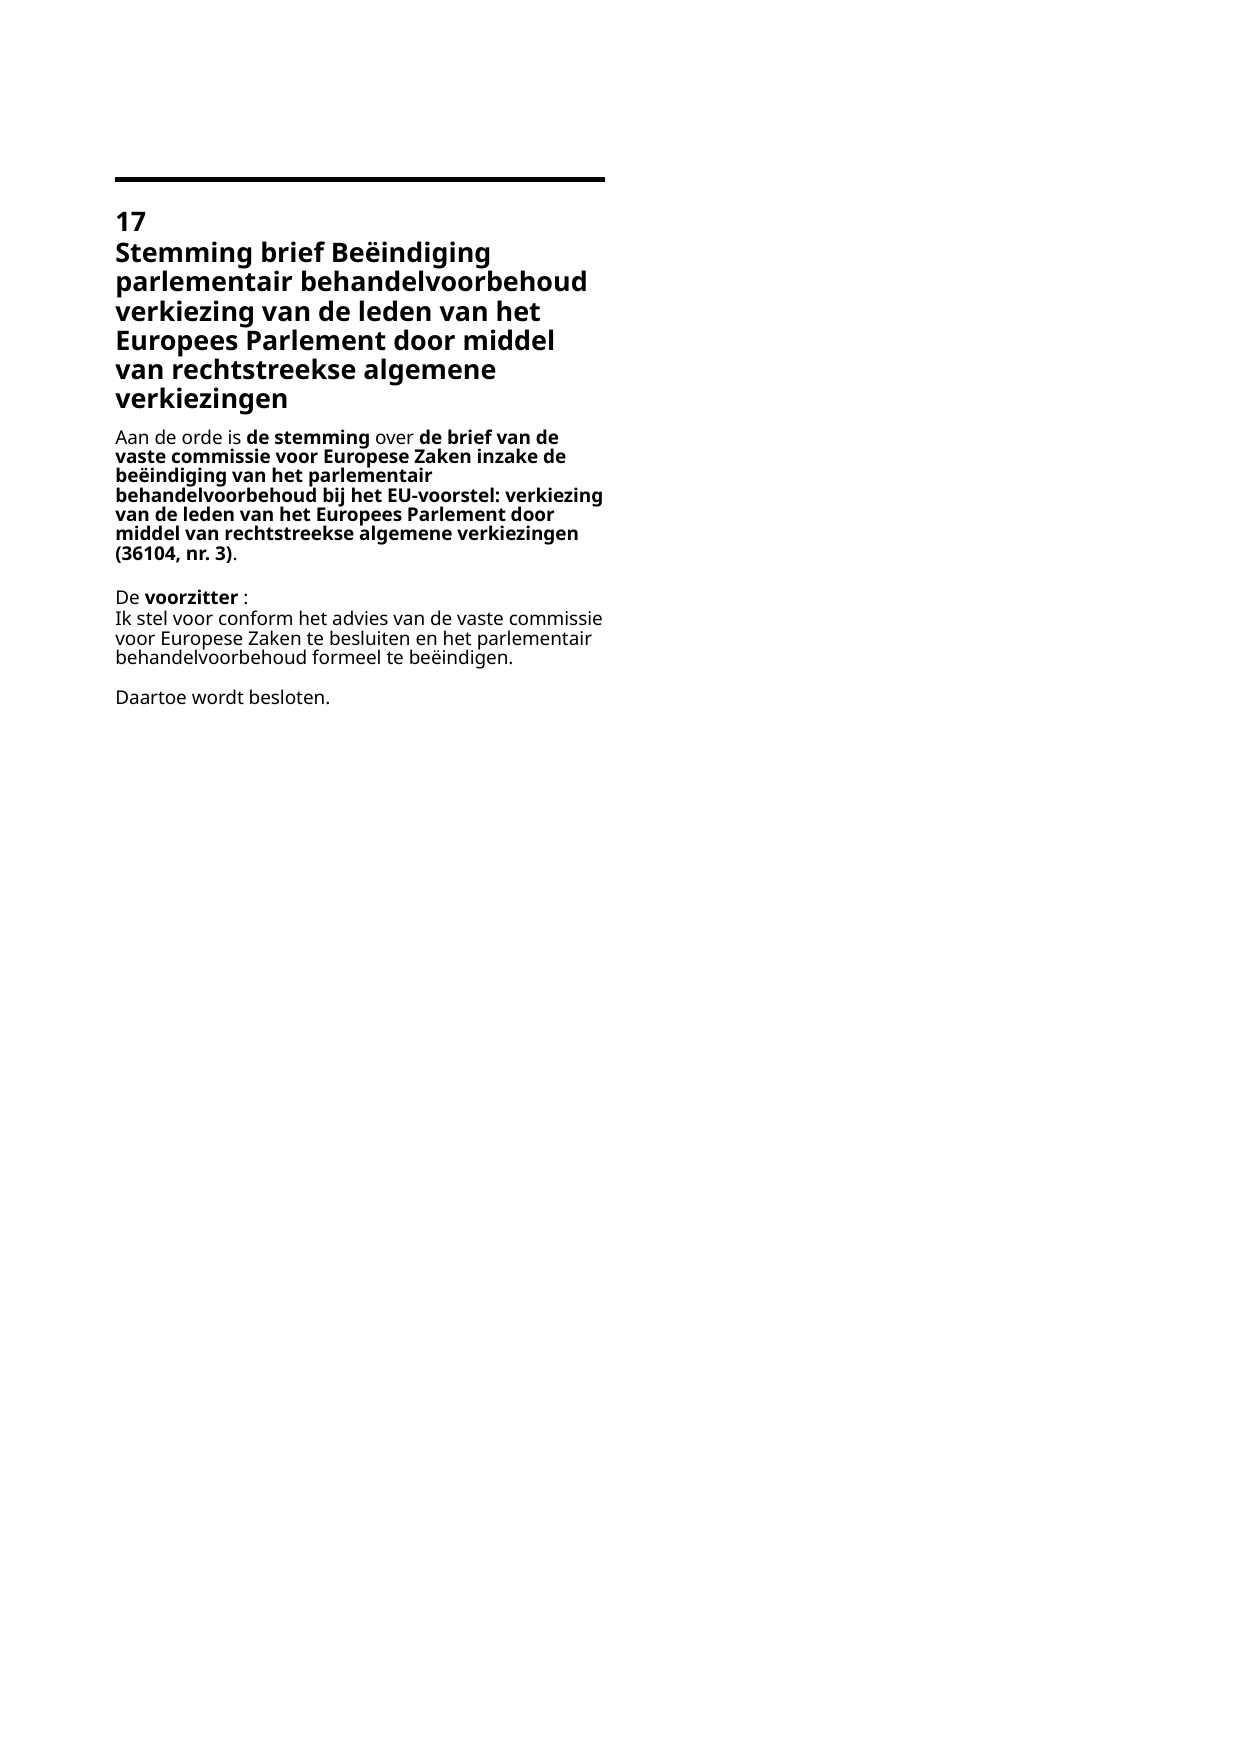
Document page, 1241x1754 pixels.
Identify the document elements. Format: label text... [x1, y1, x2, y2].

text Aan de orde is de stemming over de brief van de vaste commissie voor Europese Zaken inzake de beëindiging van het parlementair behandelvoorbehoud bij het EU-voorstel: verkiezing van de leden van het Europees Parlement door middel van rechtstreekse algemene verkiezingen (36104, nr. 3). [115, 429, 605, 564]
text Stemming brief Beëindiging parlementair behandelvoorbehoud verkiezing van de leden van het Europees Parlement door middel van rechtstreekse algemene verkiezingen [115, 239, 605, 429]
text De voorzitter : [115, 584, 605, 610]
text Ik stel voor conform het advies van de vaste commissie voor Europese Zaken te besluiten en het parlementair behandelvoorbehoud formeel te beëindigen. [115, 610, 605, 668]
text 17 [115, 203, 605, 239]
text Daartoe wordt besloten. [115, 689, 605, 708]
